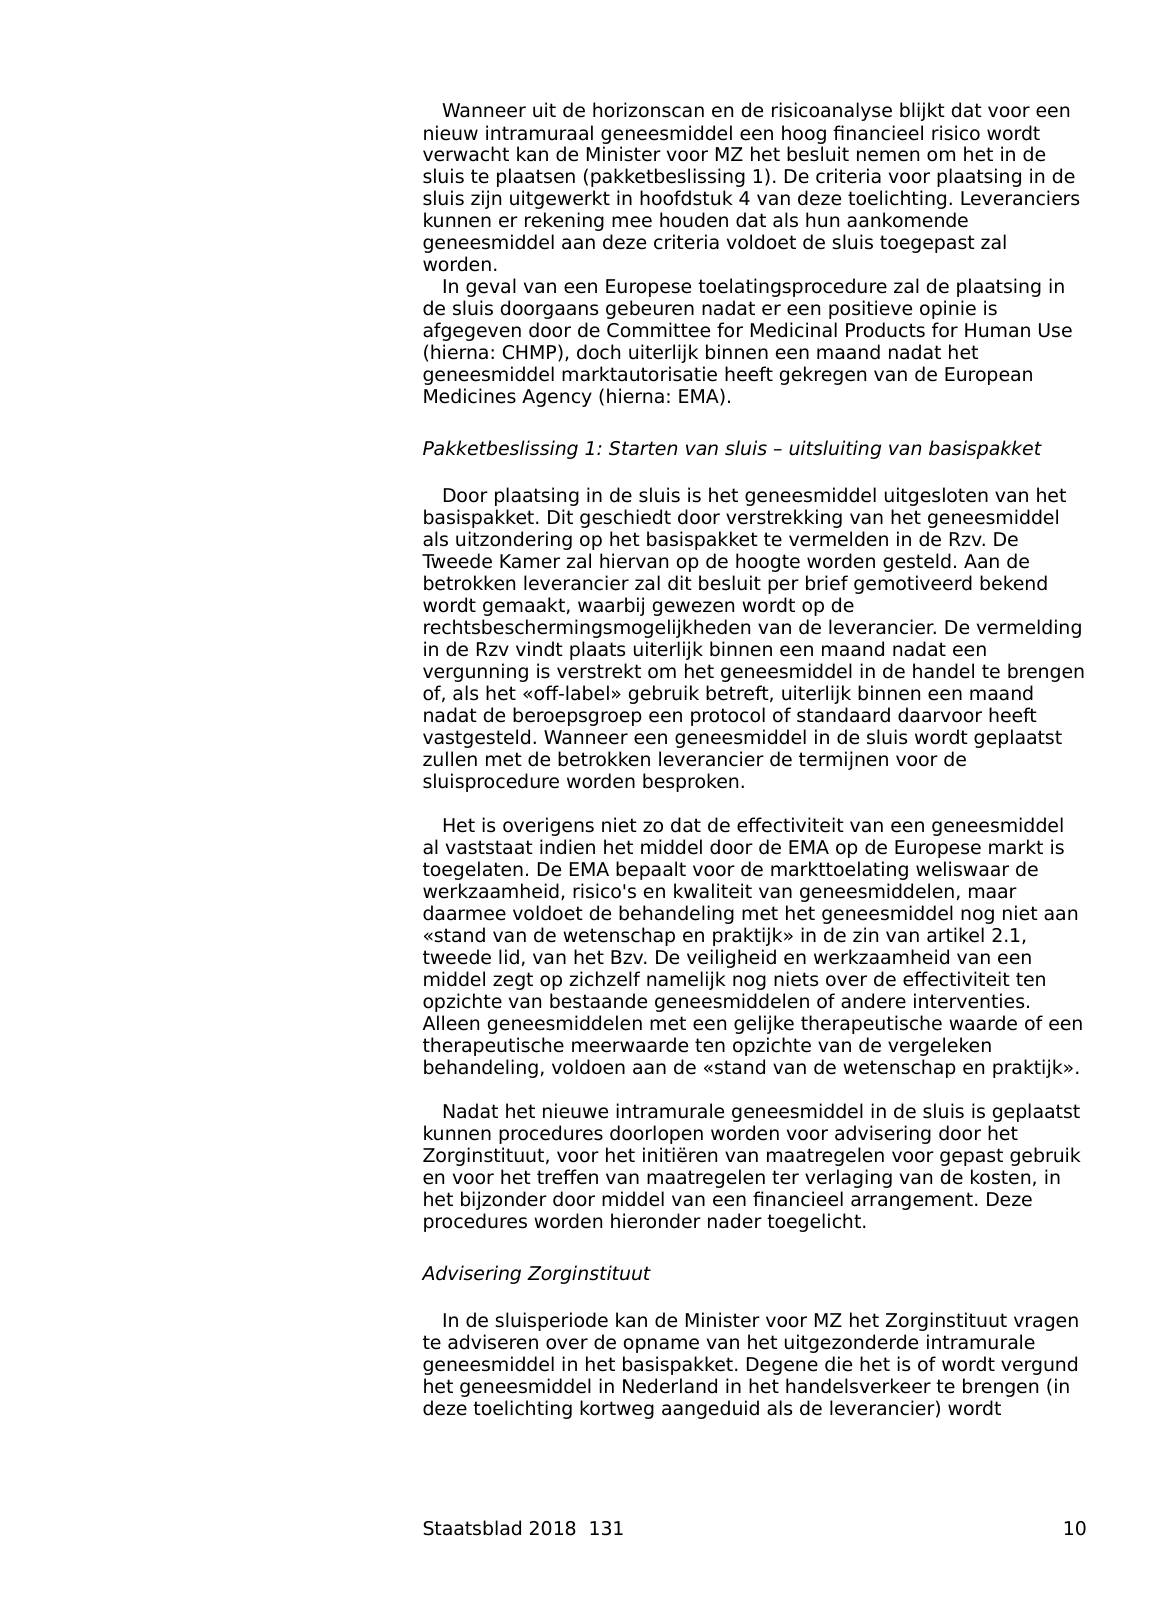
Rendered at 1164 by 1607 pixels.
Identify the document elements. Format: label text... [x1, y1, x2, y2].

text In geval van een Europese toelatingsprocedure zal de plaatsing in de sluis doorgaans gebeuren nadat er een positieve opinie is afgegeven door de Committee for Medicinal Products for Human Use (hierna: CHMP), doch uiterlijk binnen een maand nadat het geneesmiddel marktautorisatie heeft gekregen van de European Medicines Agency (hierna: EMA). [422, 276, 1087, 408]
text Het is overigens niet zo dat de effectiviteit van een geneesmiddel al vaststaat indien het middel door de EMA op de Europese markt is toegelaten. De EMA bepaalt voor de markttoelating weliswaar de werkzaamheid, risico's en kwaliteit van geneesmiddelen, maar daarmee voldoet de behandeling met het geneesmiddel nog niet aan «stand van de wetenschap en praktijk» in de zin van artikel 2.1, tweede lid, van het Bzv. De veiligheid en werkzaamheid van een middel zegt op zichzelf namelijk nog niets over de effectiviteit ten opzichte van bestaande geneesmiddelen of andere interventies. Alleen geneesmiddelen met een gelijke therapeutische waarde of een therapeutische meerwaarde ten opzichte van de vergeleken behandeling, voldoen aan de «stand van de wetenschap en praktijk». [422, 815, 1087, 1079]
text Door plaatsing in de sluis is het geneesmiddel uitgesloten van het basispakket. Dit geschiedt door verstrekking van het geneesmiddel als uitzondering op het basispakket te vermelden in de Rzv. De Tweede Kamer zal hiervan op de hoogte worden gesteld. Aan de betrokken leverancier zal dit besluit per brief gemotiveerd bekend wordt gemaakt, waarbij gewezen wordt op de rechtsbeschermingsmogelijkheden van de leverancier. De vermelding in de Rzv vindt plaats uiterlijk binnen een maand nadat een vergunning is verstrekt om het geneesmiddel in de handel te brengen of, als het «off-label» gebruik betreft, uiterlijk binnen een maand nadat de beroepsgroep een protocol of standaard daarvoor heeft vastgesteld. Wanneer een geneesmiddel in de sluis wordt geplaatst zullen met de betrokken leverancier de termijnen voor de sluisprocedure worden besproken. [422, 485, 1087, 793]
subtitle Advisering Zorginstituut [422, 1263, 1087, 1285]
subtitle Pakketbeslissing 1: Starten van sluis – uitsluiting van basispakket [422, 438, 1087, 460]
text In de sluisperiode kan de Minister voor MZ het Zorginstituut vragen te adviseren over de opname van het uitgezonderde intramurale geneesmiddel in het basispakket. Degene die het is of wordt vergund het geneesmiddel in Nederland in het handelsverkeer te brengen (in deze toelichting kortweg aangeduid als de leverancier) wordt [422, 1310, 1087, 1420]
text Nadat het nieuwe intramurale geneesmiddel in de sluis is geplaatst kunnen procedures doorlopen worden voor advisering door het Zorginstituut, voor het initiëren van maatregelen voor gepast gebruik en voor het treffen van maatregelen ter verlaging van de kosten, in het bijzonder door middel van een financieel arrangement. Deze procedures worden hieronder nader toegelicht. [422, 1101, 1087, 1233]
text Wanneer uit de horizonscan en de risicoanalyse blijkt dat voor een nieuw intramuraal geneesmiddel een hoog financieel risico wordt verwacht kan de Minister voor MZ het besluit nemen om het in de sluis te plaatsen (pakketbeslissing 1). De criteria voor plaatsing in de sluis zijn uitgewerkt in hoofdstuk 4 van deze toelichting. Leveranciers kunnen er rekening mee houden dat als hun aankomende geneesmiddel aan deze criteria voldoet de sluis toegepast zal worden. [422, 100, 1087, 276]
